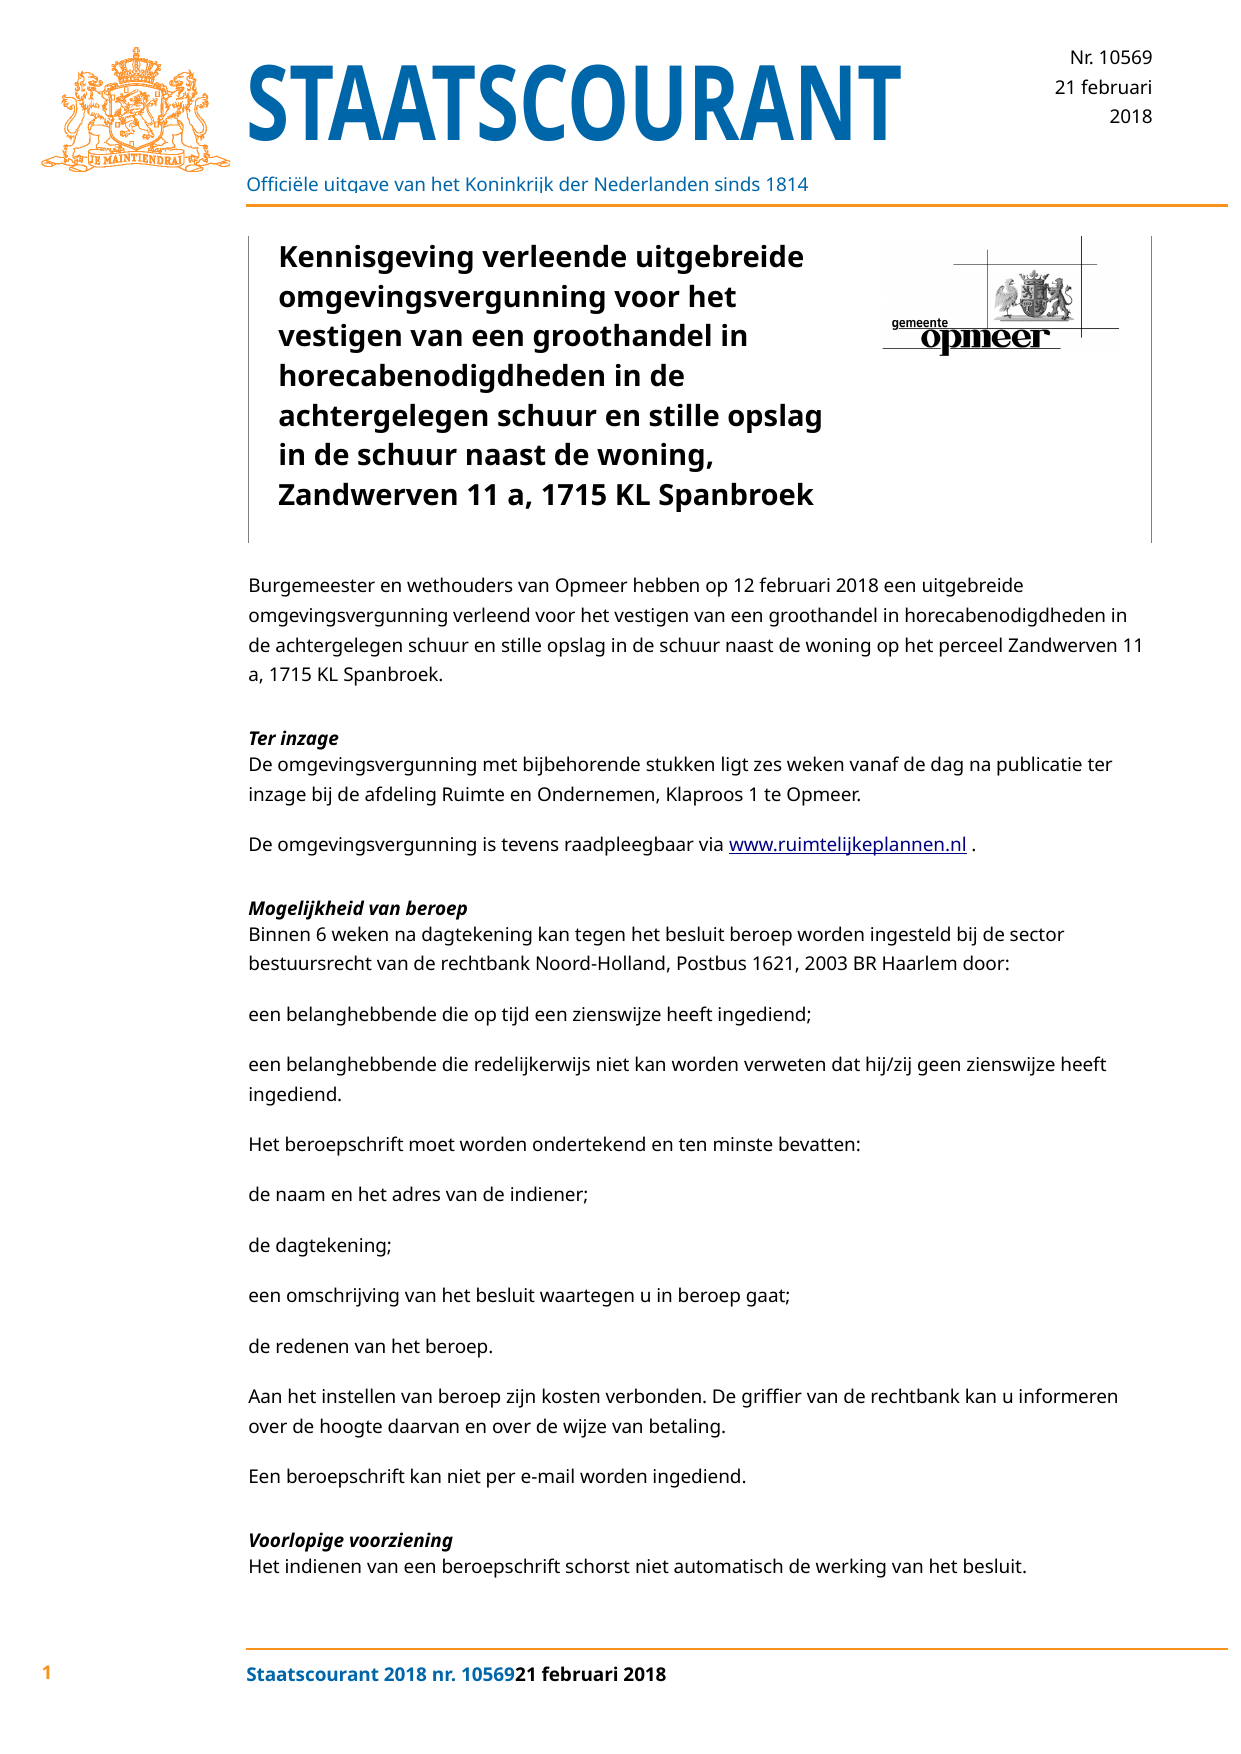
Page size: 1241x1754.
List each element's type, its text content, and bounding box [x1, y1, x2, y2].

text de redenen van het beroep. [248, 1333, 1152, 1359]
text Voorlopige voorziening [248, 1527, 1152, 1553]
text Binnen 6 weken na dagtekening kan tegen het besluit beroep worden ingesteld bij de sector bestuursrecht van de rechtbank Noord-Holland, Postbus 1621, 2003 BR Haarlem door: [248, 921, 1152, 976]
text Burgemeester en wethouders van Opmeer hebben op 12 februari 2018 een uitgebreide omgevingsvergunning verleend voor het vestigen van een groothandel in horecabenodigdheden in de achtergelegen schuur en stille opslag in de schuur naast de woning op het perceel Zandwerven 11 a, 1715 KL Spanbroek. [248, 573, 1152, 687]
table_header Kennisgeving verleende uitgebreide omgevingsvergunning voor het vestigen van een groothandel in horecabenodigdheden in de achtergelegen schuur en stille opslag in de schuur naast de woning, Zandwerven 11 a, 1715 KL Spanbroek [249, 236, 850, 543]
text De omgevingsvergunning met bijbehorende stukken ligt zes weken vanaf de dag na publicatie ter inzage bij de afdeling Ruimte en Ondernemen, Klaproos 1 te Opmeer. [248, 751, 1152, 806]
text De omgevingsvergunning is tevens raadpleegbaar via www.ruimtelijkeplannen.nl . [248, 831, 1152, 857]
text Het beroepschrift moet worden ondertekend en ten minste bevatten: [248, 1131, 1152, 1157]
picture [41, 47, 231, 172]
text een belanghebbende die redelijkerwijs niet kan worden verweten dat hij/zij geen zienswijze heeft ingediend. [248, 1051, 1152, 1107]
picture [882, 236, 1119, 356]
text Aan het instellen van beroep zijn kosten verbonden. De griffier van de rechtbank kan u informeren over de hoogte daarvan en over de wijze van betaling. [248, 1383, 1152, 1439]
text een omschrijving van het besluit waartegen u in beroep gaat; [248, 1282, 1152, 1308]
text Mogelijkheid van beroep [248, 895, 1152, 921]
table_header [850, 236, 1151, 543]
text Een beroepschrift kan niet per e-mail worden ingediend. [248, 1463, 1152, 1489]
text de dagtekening; [248, 1232, 1152, 1258]
text een belanghebbende die op tijd een zienswijze heeft ingediend; [248, 1001, 1152, 1027]
text Ter inzage [248, 725, 1152, 751]
text Het indienen van een beroepschrift schorst niet automatisch de werking van het besluit. [248, 1553, 1152, 1579]
text de naam en het adres van de indiener; [248, 1182, 1152, 1207]
